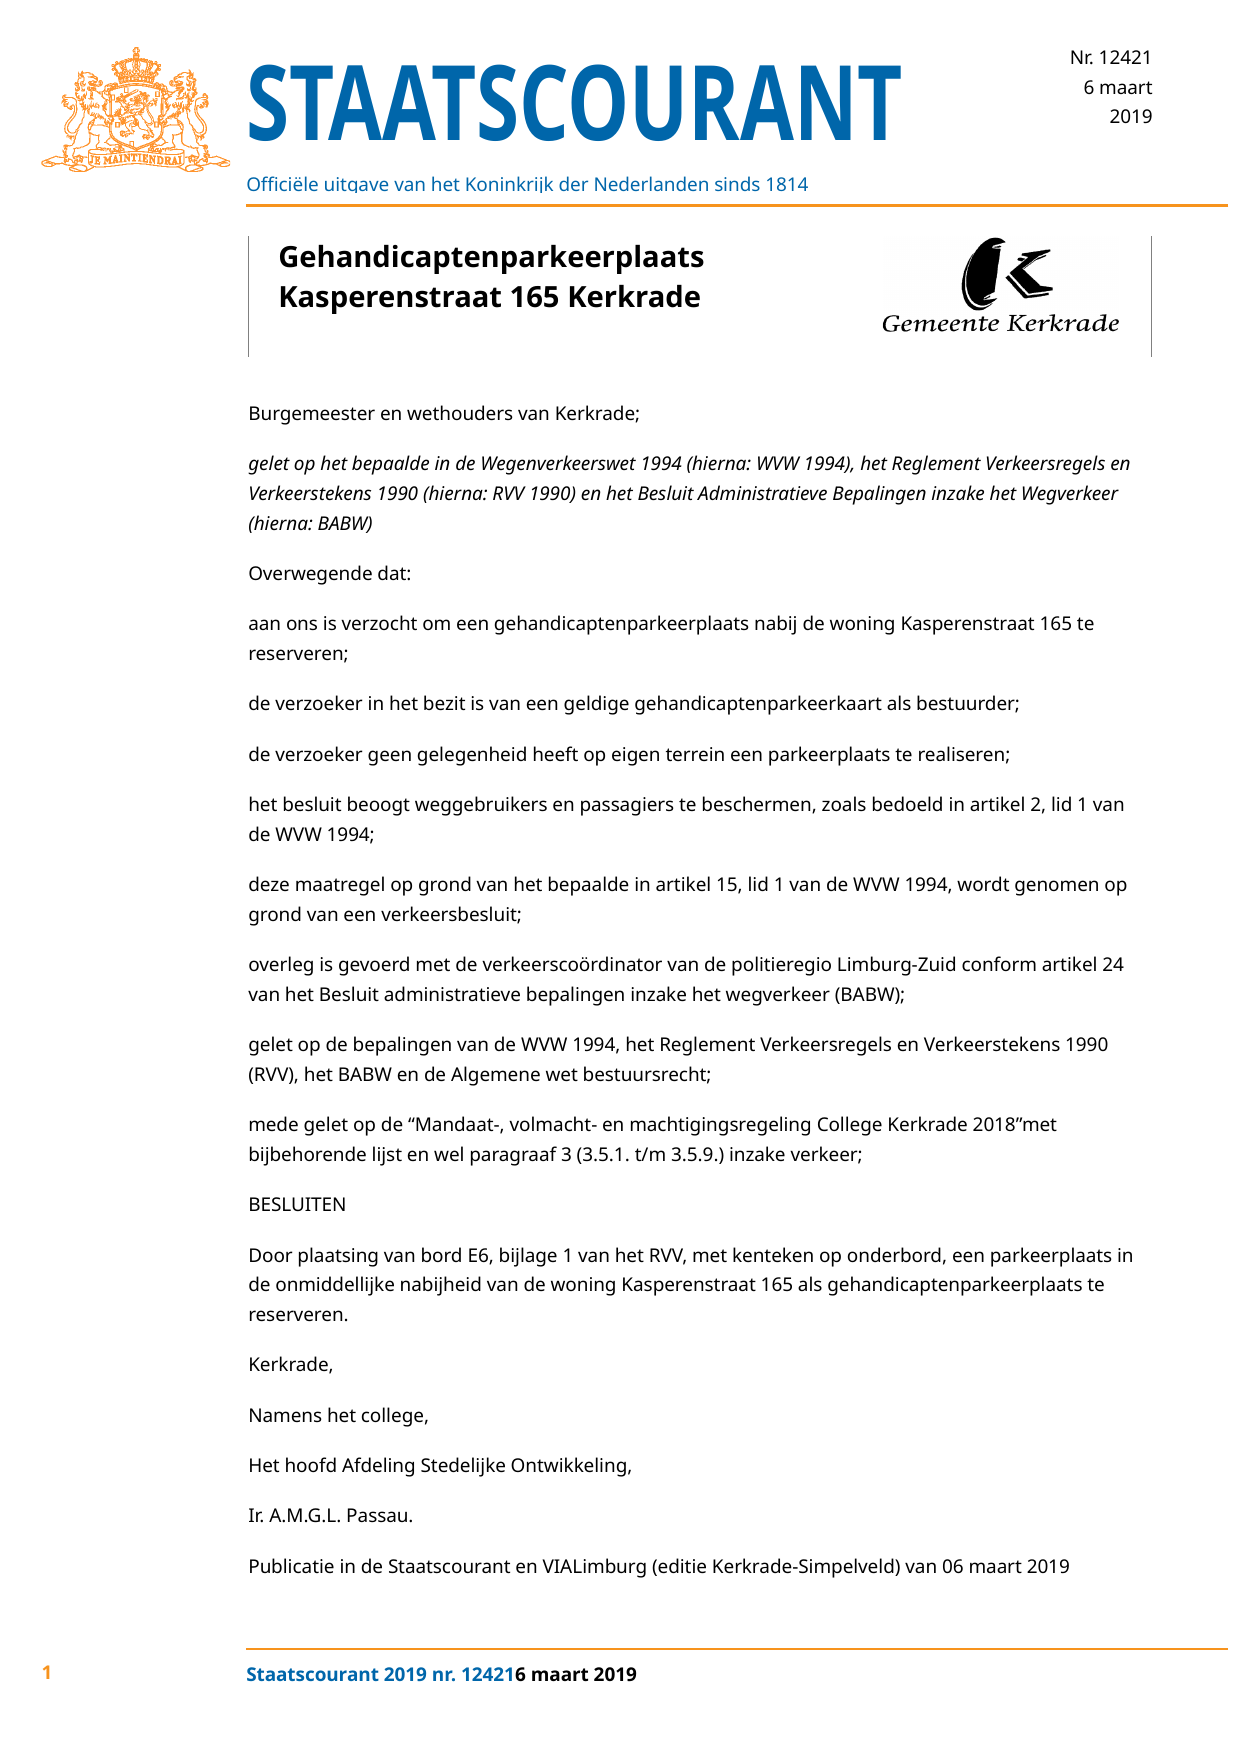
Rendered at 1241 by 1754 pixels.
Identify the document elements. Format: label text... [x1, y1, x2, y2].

text BESLUITEN [248, 1191, 1152, 1217]
text de verzoeker geen gelegenheid heeft op eigen terrein een parkeerplaats te realiseren; [248, 741, 1152, 767]
text Het hoofd Afdeling Stedelijke Ontwikkeling, [248, 1452, 1152, 1478]
text gelet op het bepaalde in de Wegenverkeerswet 1994 (hierna: WVW 1994), het Reglement Verkeersregels en Verkeerstekens 1990 (hierna: RVV 1990) en het Besluit Administratieve Bepalingen inzake het Wegverkeer (hierna: BABW) [248, 451, 1152, 536]
text Overwegende dat: [248, 560, 1152, 586]
text het besluit beoogt weggebruikers en passagiers te beschermen, zoals bedoeld in artikel 2, lid 1 van de WVW 1994; [248, 791, 1152, 847]
text overleg is gevoerd met de verkeerscoördinator van de politieregio Limburg-Zuid conform artikel 24 van het Besluit administratieve bepalingen inzake het wegverkeer (BABW); [248, 951, 1152, 1007]
picture [882, 236, 1119, 332]
table_header Gehandicaptenparkeerplaats Kasperenstraat 165 Kerkrade [249, 236, 850, 357]
text Publicatie in de Staatscourant en VIALimburg (editie Kerkrade-Simpelveld) van 06 maart 2019 [248, 1553, 1152, 1579]
text gelet op de bepalingen van de WVW 1994, het Reglement Verkeersregels en Verkeerstekens 1990 (RVV), het BABW en de Algemene wet bestuursrecht; [248, 1031, 1152, 1087]
text deze maatregel op grond van het bepaalde in artikel 15, lid 1 van de WVW 1994, wordt genomen op grond van een verkeersbesluit; [248, 871, 1152, 927]
picture [41, 47, 231, 172]
text Kerkrade, [248, 1351, 1152, 1377]
table_header [850, 236, 1151, 357]
text Door plaatsing van bord E6, bijlage 1 van het RVV, met kenteken op onderbord, een parkeerplaats in de onmiddellijke nabijheid van de woning Kasperenstraat 165 als gehandicaptenparkeerplaats te reserveren. [248, 1242, 1152, 1327]
text Namens het college, [248, 1402, 1152, 1428]
text de verzoeker in het bezit is van een geldige gehandicaptenparkeerkaart als bestuurder; [248, 691, 1152, 716]
text Burgemeester en wethouders van Kerkrade; [248, 400, 1152, 426]
text Ir. A.M.G.L. Passau. [248, 1503, 1152, 1528]
text mede gelet op de “Mandaat-, volmacht- en machtigingsregeling College Kerkrade 2018”met bijbehorende lijst en wel paragraaf 3 (3.5.1. t/m 3.5.9.) inzake verkeer; [248, 1111, 1152, 1167]
text aan ons is verzocht om een gehandicaptenparkeerplaats nabij de woning Kasperenstraat 165 te reserveren; [248, 611, 1152, 666]
